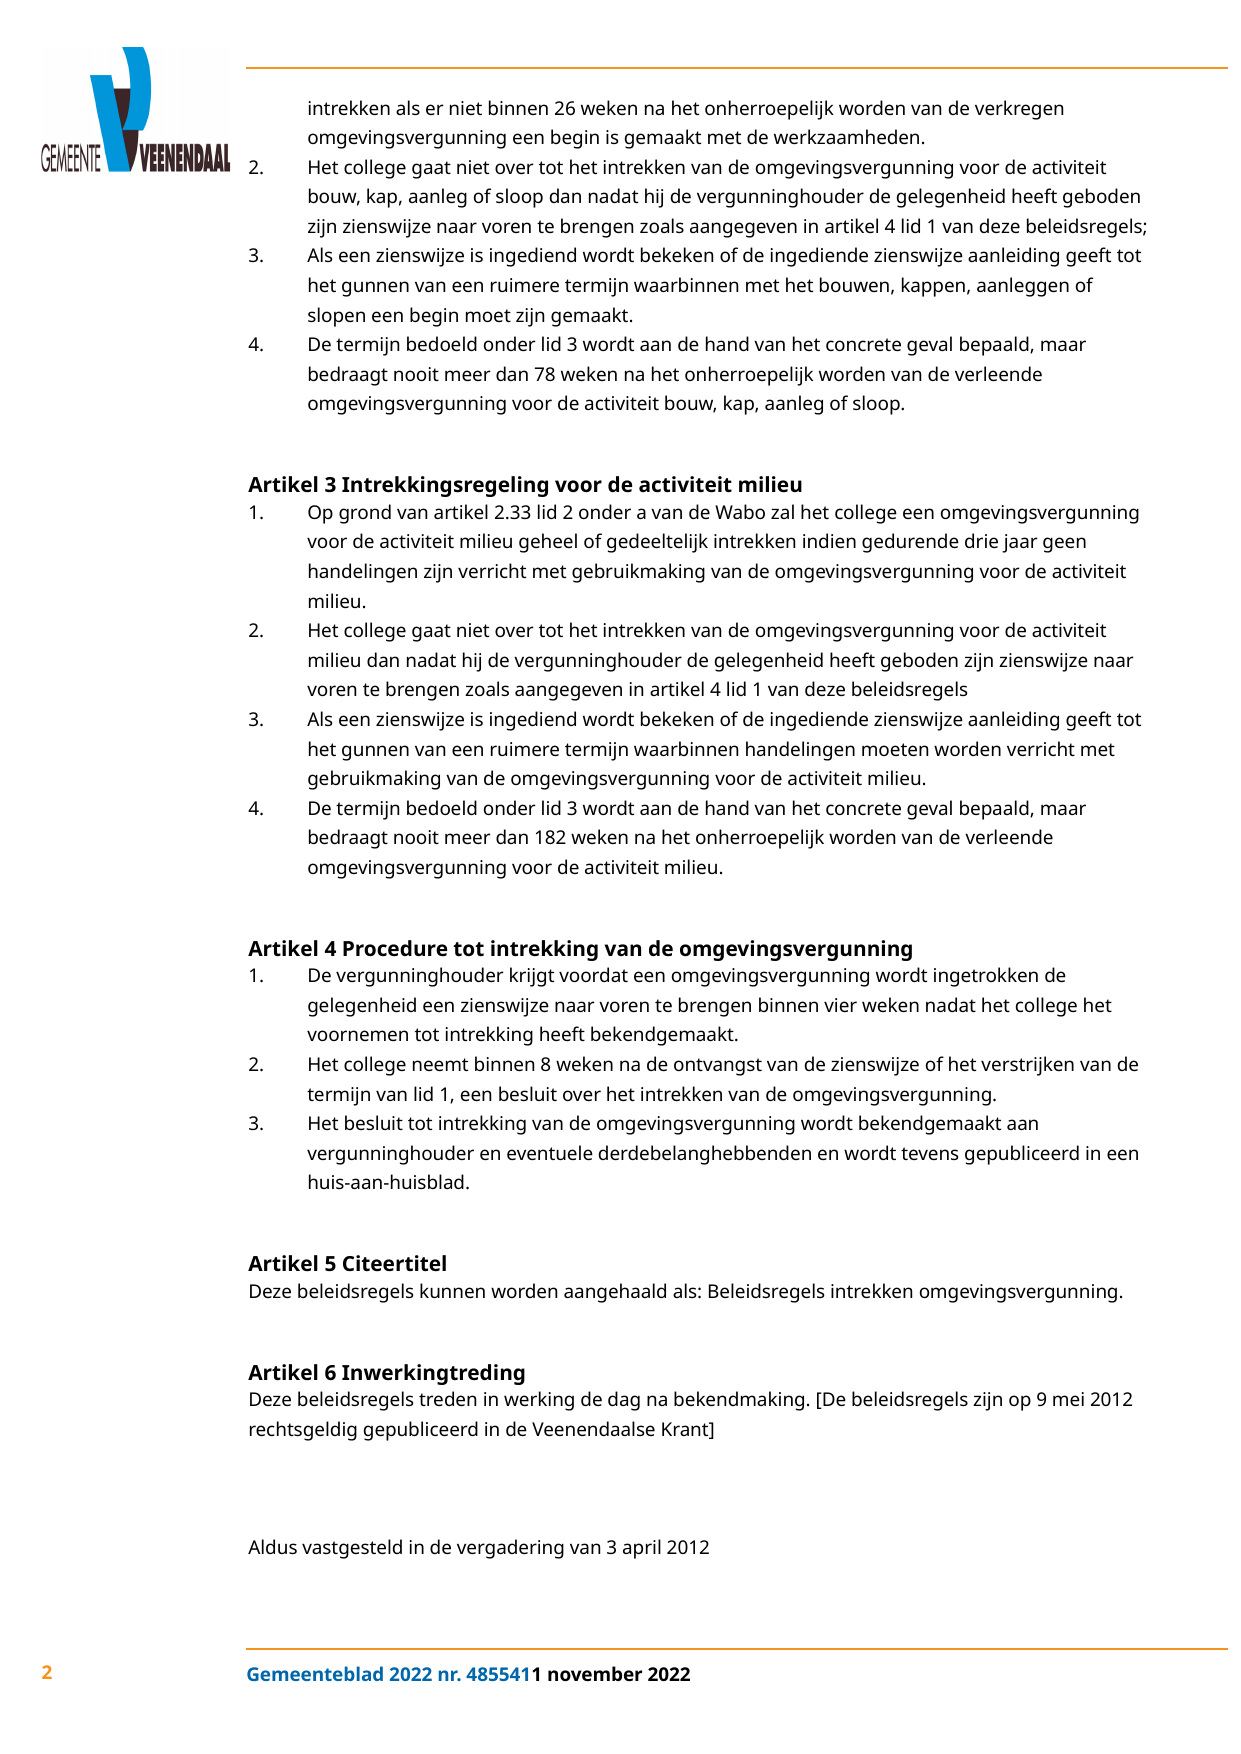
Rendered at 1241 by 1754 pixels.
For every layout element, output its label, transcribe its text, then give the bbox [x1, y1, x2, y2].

text Deze beleidsregels treden in werking de dag na bekendmaking. [De beleidsregels zijn op 9 mei 2012 rechtsgeldig gepubliceerd in de Veenendaalse Krant] [248, 1386, 1152, 1442]
text Artikel 5 Citeertitel [248, 1249, 1152, 1278]
text Artikel 3 Intrekkingsregeling voor de activiteit milieu [248, 471, 1152, 499]
list Als een zienswijze is ingediend wordt bekeken of de ingediende zienswijze aanleiding geeft tot het gunnen van een ruimere termijn waarbinnen handelingen moeten worden verricht met gebruikmaking van de omgevingsvergunning voor de activiteit milieu. [248, 706, 1152, 791]
text Aldus vastgesteld in de vergadering van 3 april 2012 [248, 1534, 1152, 1560]
text Deze beleidsregels kunnen worden aangehaald als: Beleidsregels intrekken omgevingsvergunning. [248, 1278, 1152, 1304]
text Artikel 6 Inwerkingtreding [248, 1358, 1152, 1386]
picture [123, 47, 231, 172]
list Als een zienswijze is ingediend wordt bekeken of de ingediende zienswijze aanleiding geeft tot het gunnen van een ruimere termijn waarbinnen met het bouwen, kappen, aanleggen of slopen een begin moet zijn gemaakt. [248, 243, 1152, 328]
picture [41, 47, 130, 172]
list Het college neemt binnen 8 weken na de ontvangst van de zienswijze of het verstrijken van de termijn van lid 1, een besluit over het intrekken van de omgevingsvergunning. [248, 1051, 1152, 1107]
list De termijn bedoeld onder lid 3 wordt aan de hand van het concrete geval bepaald, maar bedraagt nooit meer dan 78 weken na het onherroepelijk worden van de verleende omgevingsvergunning voor de activiteit bouw, kap, aanleg of sloop. [248, 331, 1152, 416]
list De termijn bedoeld onder lid 3 wordt aan de hand van het concrete geval bepaald, maar bedraagt nooit meer dan 182 weken na het onherroepelijk worden van de verleende omgevingsvergunning voor de activiteit milieu. [248, 795, 1152, 880]
list intrekken als er niet binnen 26 weken na het onherroepelijk worden van de verkregen omgevingsvergunning een begin is gemaakt met de werkzaamheden. [248, 95, 1152, 150]
list Het college gaat niet over tot het intrekken van de omgevingsvergunning voor de activiteit milieu dan nadat hij de vergunninghouder de gelegenheid heeft geboden zijn zienswijze naar voren te brengen zoals aangegeven in artikel 4 lid 1 van deze beleidsregels [248, 617, 1152, 702]
text Artikel 4 Procedure tot intrekking van de omgevingsvergunning [248, 934, 1152, 962]
list Het besluit tot intrekking van de omgevingsvergunning wordt bekendgemaakt aan vergunninghouder en eventuele derdebelanghebbenden en wordt tevens gepubliceerd in een huis-aan-huisblad. [248, 1110, 1152, 1195]
list Op grond van artikel 2.33 lid 2 onder a van de Wabo zal het college een omgevingsvergunning voor de activiteit milieu geheel of gedeeltelijk intrekken indien gedurende drie jaar geen handelingen zijn verricht met gebruikmaking van de omgevingsvergunning voor de activiteit milieu. [248, 499, 1152, 613]
list Het college gaat niet over tot het intrekken van de omgevingsvergunning voor de activiteit bouw, kap, aanleg of sloop dan nadat hij de vergunninghouder de gelegenheid heeft geboden zijn zienswijze naar voren te brengen zoals aangegeven in artikel 4 lid 1 van deze beleidsregels; [248, 154, 1152, 239]
list De vergunninghouder krijgt voordat een omgevingsvergunning wordt ingetrokken de gelegenheid een zienswijze naar voren te brengen binnen vier weken nadat het college het voornemen tot intrekking heeft bekendgemaakt. [248, 962, 1152, 1047]
